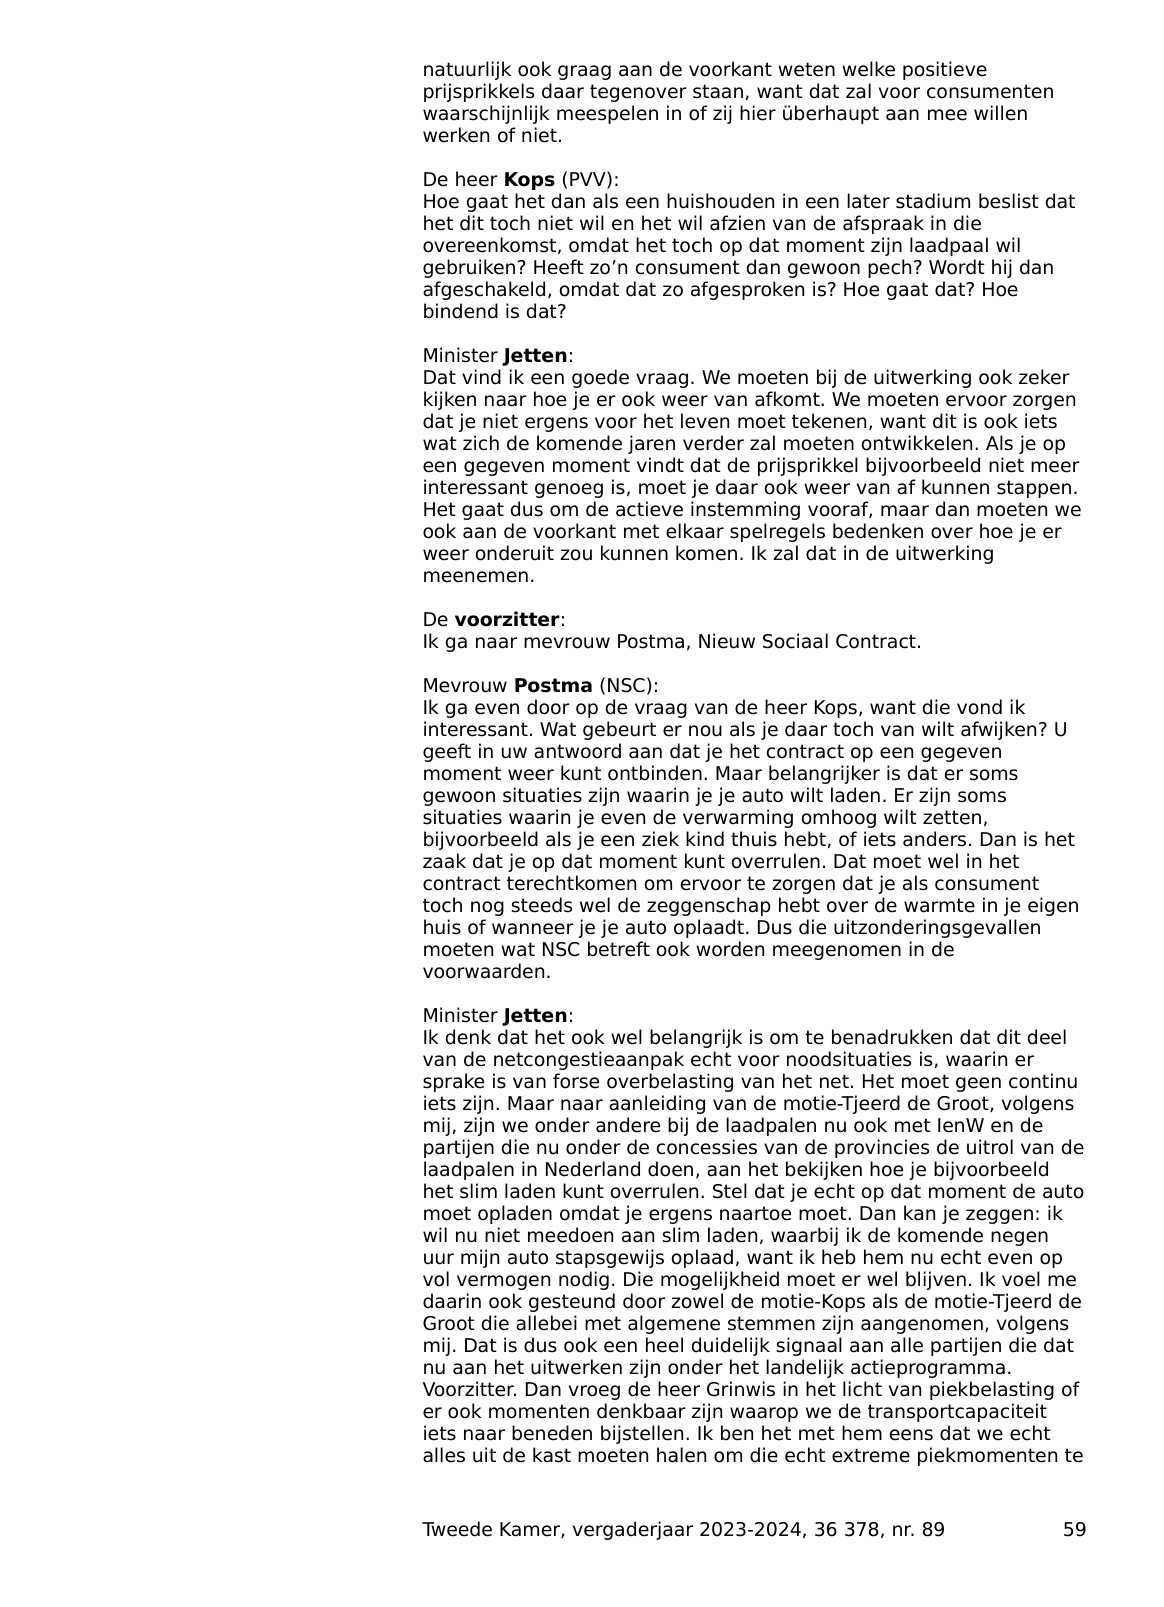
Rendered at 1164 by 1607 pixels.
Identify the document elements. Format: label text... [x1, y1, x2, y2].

text Hoe gaat het dan als een huishouden in een later stadium beslist dat het dit toch niet wil en het wil afzien van de afspraak in die overeenkomst, omdat het toch op dat moment zijn laadpaal wil gebruiken? Heeft zo’n consument dan gewoon pech? Wordt hij dan afgeschakeld, omdat dat zo afgesproken is? Hoe gaat dat? Hoe bindend is dat? [422, 191, 1087, 323]
text De heer Kops (PVV): [422, 169, 1087, 191]
text Ik denk dat het ook wel belangrijk is om te benadrukken dat dit deel van de netcongestieaanpak echt voor noodsituaties is, waarin er sprake is van forse overbelasting van het net. Het moet geen continu iets zijn. Maar naar aanleiding van de motie-Tjeerd de Groot, volgens mij, zijn we onder andere bij de laadpalen nu ook met IenW en de partijen die nu onder de concessies van de provincies de uitrol van de laadpalen in Nederland doen, aan het bekijken hoe je bijvoorbeeld het slim laden kunt overrulen. Stel dat je echt op dat moment de auto moet opladen omdat je ergens naartoe moet. Dan kan je zeggen: ik wil nu niet meedoen aan slim laden, waarbij ik de komende negen uur mijn auto stapsgewijs oplaad, want ik heb hem nu echt even op vol vermogen nodig. Die mogelijkheid moet er wel blijven. Ik voel me daarin ook gesteund door zowel de motie-Kops als de motie-Tjeerd de Groot die allebei met algemene stemmen zijn aangenomen, volgens mij. Dat is dus ook een heel duidelijk signaal aan alle partijen die dat nu aan het uitwerken zijn onder het landelijk actieprogramma. [422, 1027, 1087, 1379]
text Ik ga naar mevrouw Postma, Nieuw Sociaal Contract. [422, 631, 1087, 653]
text De voorzitter: [422, 609, 1087, 631]
text Ik ga even door op de vraag van de heer Kops, want die vond ik interessant. Wat gebeurt er nou als je daar toch van wilt afwijken? U geeft in uw antwoord aan dat je het contract op een gegeven moment weer kunt ontbinden. Maar belangrijker is dat er soms gewoon situaties zijn waarin je je auto wilt laden. Er zijn soms situaties waarin je even de verwarming omhoog wilt zetten, bijvoorbeeld als je een ziek kind thuis hebt, of iets anders. Dan is het zaak dat je op dat moment kunt overrulen. Dat moet wel in het contract terechtkomen om ervoor te zorgen dat je als consument toch nog steeds wel de zeggenschap hebt over de warmte in je eigen huis of wanneer je je auto oplaadt. Dus die uitzonderingsgevallen moeten wat NSC betreft ook worden meegenomen in de voorwaarden. [422, 697, 1087, 983]
text Mevrouw Postma (NSC): [422, 675, 1087, 697]
text natuurlijk ook graag aan de voorkant weten welke positieve prijsprikkels daar tegenover staan, want dat zal voor consumenten waarschijnlijk meespelen in of zij hier überhaupt aan mee willen werken of niet. [422, 59, 1087, 147]
text Minister Jetten: [422, 345, 1087, 367]
text Voorzitter. Dan vroeg de heer Grinwis in het licht van piekbelasting of er ook momenten denkbaar zijn waarop we de transportcapaciteit iets naar beneden bijstellen. Ik ben het met hem eens dat we echt alles uit de kast moeten halen om die echt extreme piekmomenten te [422, 1379, 1087, 1467]
text Minister Jetten: [422, 1005, 1087, 1027]
text Dat vind ik een goede vraag. We moeten bij de uitwerking ook zeker kijken naar hoe je er ook weer van afkomt. We moeten ervoor zorgen dat je niet ergens voor het leven moet tekenen, want dit is ook iets wat zich de komende jaren verder zal moeten ontwikkelen. Als je op een gegeven moment vindt dat de prijsprikkel bijvoorbeeld niet meer interessant genoeg is, moet je daar ook weer van af kunnen stappen. Het gaat dus om de actieve instemming vooraf, maar dan moeten we ook aan de voorkant met elkaar spelregels bedenken over hoe je er weer onderuit zou kunnen komen. Ik zal dat in de uitwerking meenemen. [422, 367, 1087, 587]
